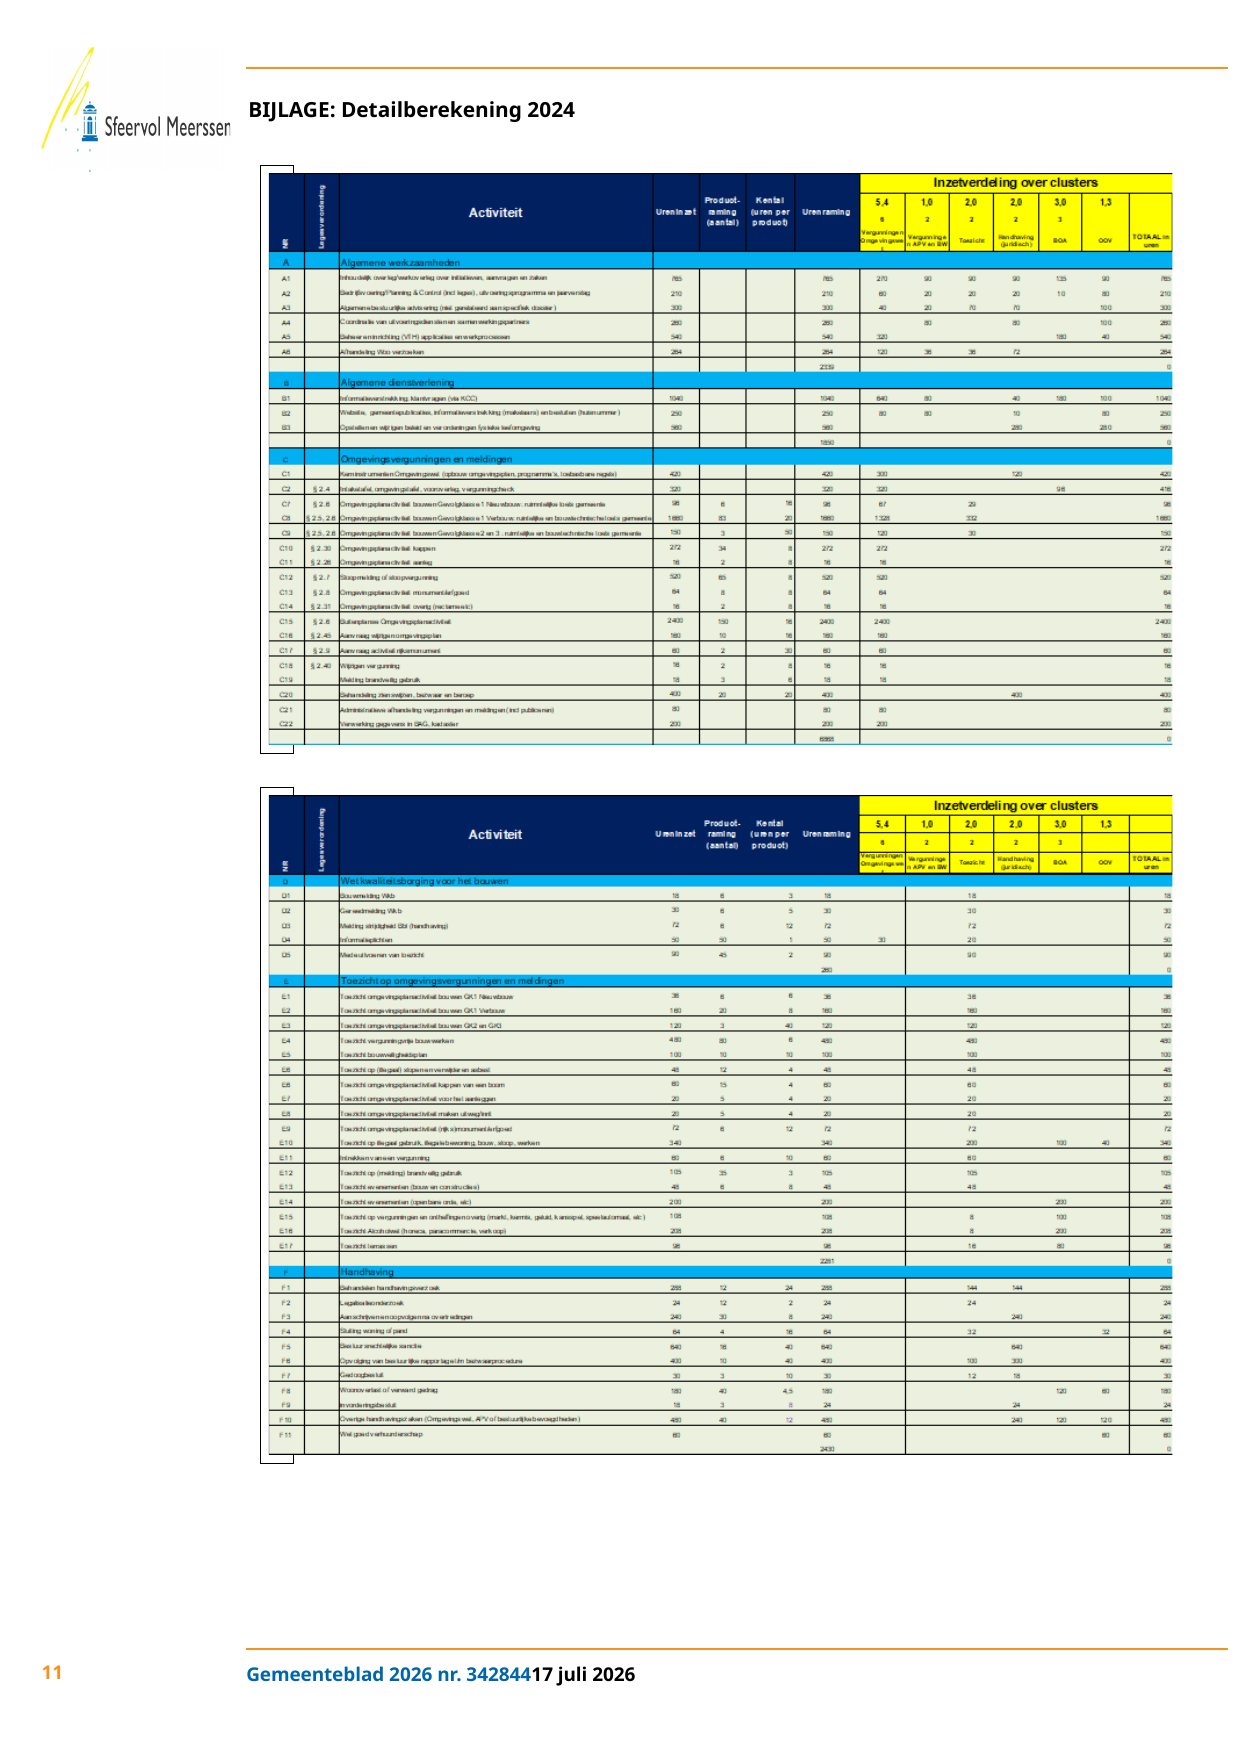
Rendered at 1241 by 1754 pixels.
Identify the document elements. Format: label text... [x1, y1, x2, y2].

picture [268, 1278, 1173, 1455]
picture [268, 389, 1173, 447]
picture [268, 465, 1173, 743]
picture [268, 269, 1173, 371]
picture [268, 173, 1173, 251]
picture [41, 47, 231, 172]
picture [268, 987, 1173, 1265]
text BIJLAGE: Detailberekening 2024 [248, 95, 1152, 123]
picture [268, 795, 1173, 874]
picture [268, 887, 1173, 974]
